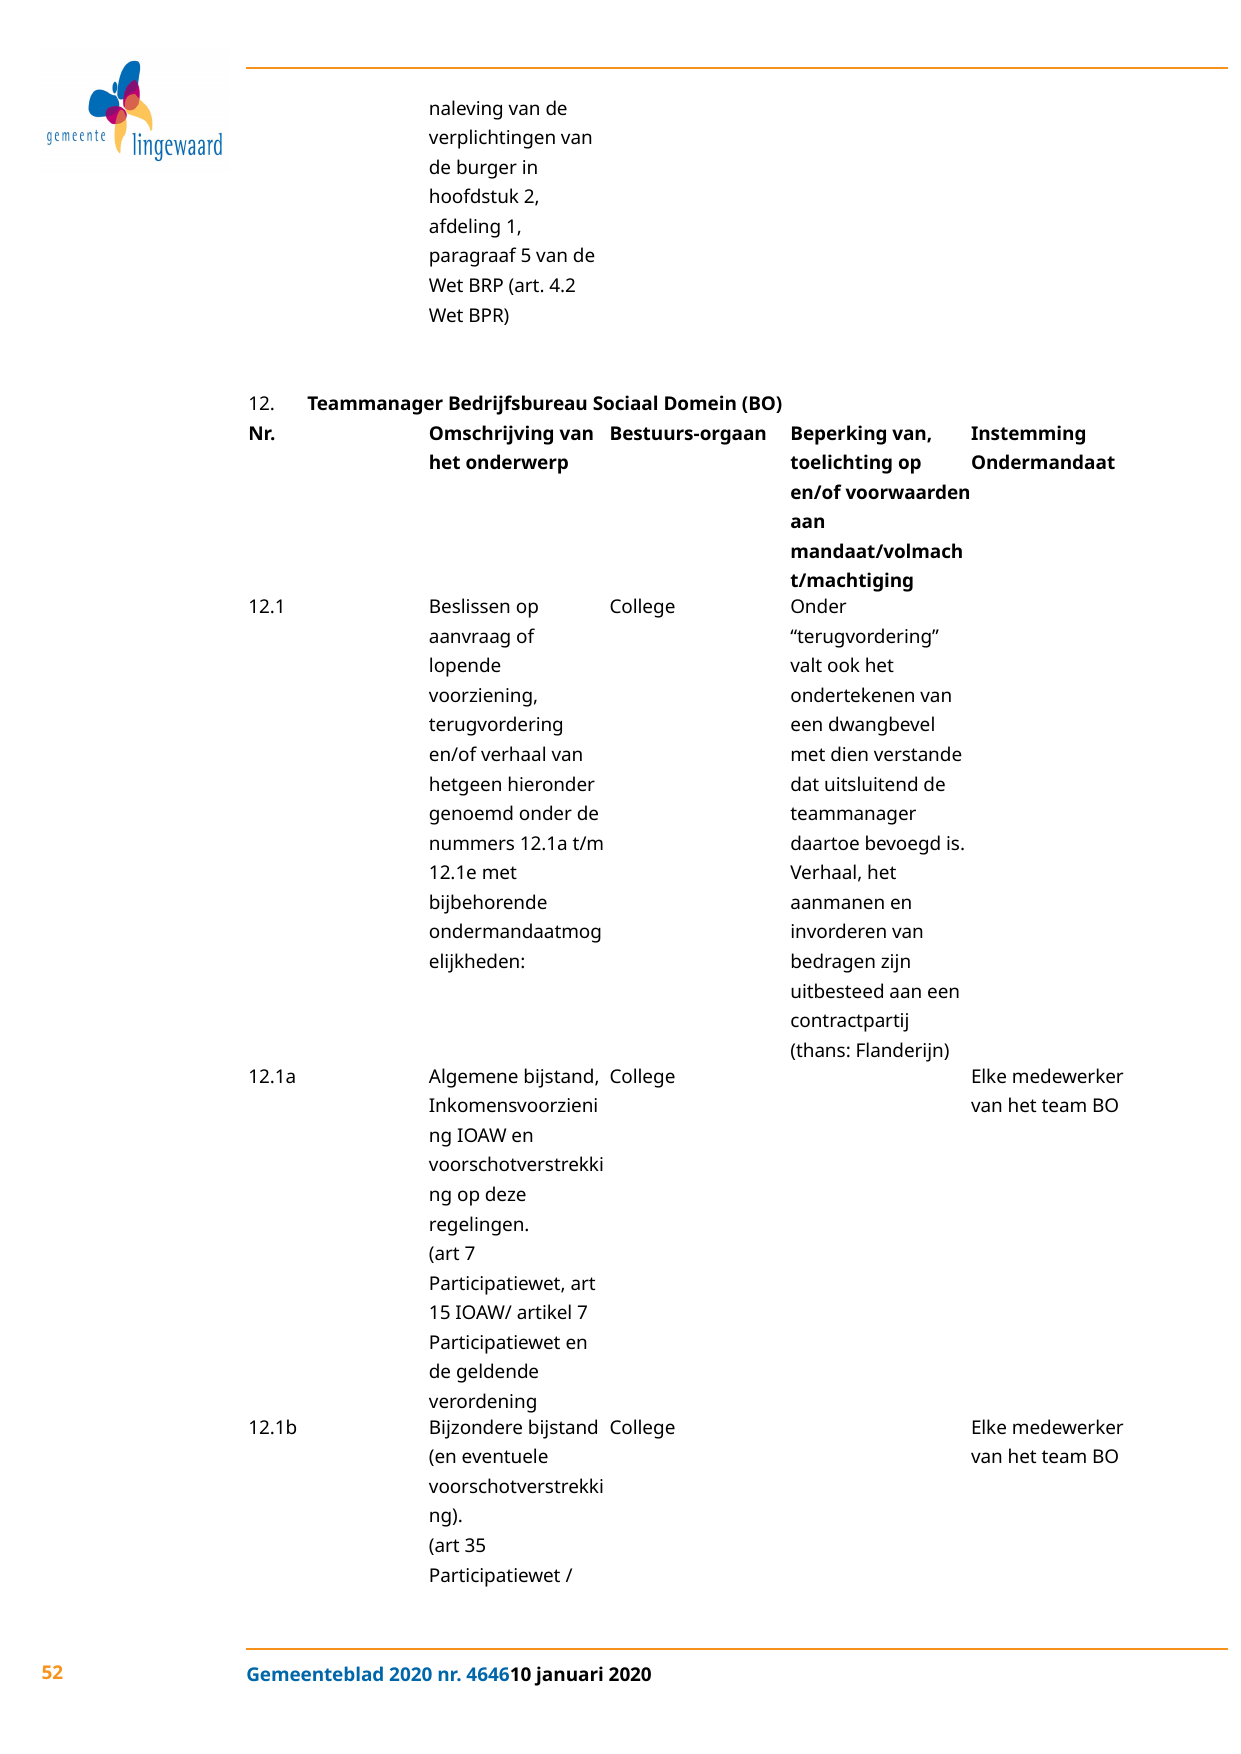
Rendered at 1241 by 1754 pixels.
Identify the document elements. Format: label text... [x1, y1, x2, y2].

table_cell naleving van de verplichtingen van de burger in hoofdstuk 2, afdeling 1, paragraaf 5 van de Wet BRP (art. 4.2 Wet BPR) [429, 95, 609, 328]
table_cell [609, 95, 790, 328]
table_header Instemming Ondermandaat [971, 420, 1152, 593]
table_header Bestuurs-orgaan [609, 420, 790, 593]
table_cell Elke medewerker van het team BO [971, 1414, 1152, 1588]
table_cell 12.1b [248, 1414, 429, 1588]
table_cell [790, 1414, 971, 1588]
table_cell Algemene bijstand, Inkomensvoorziening IOAW en voorschotverstrekking op deze regelingen. (art 7 Participatiewet, art 15 IOAW/ artikel 7 Participatiewet en de geldende verordening [429, 1063, 609, 1414]
table_cell [971, 95, 1152, 328]
table_cell Beslissen op aanvraag of lopende voorziening, terugvordering en/of verhaal van hetgeen hieronder genoemd onder de nummers 12.1a t/m 12.1e met bijbehorende ondermandaatmogelijkheden: [429, 593, 609, 1063]
list Teammanager Bedrijfsbureau Sociaal Domein (BO) [248, 390, 1152, 416]
table_cell [248, 95, 429, 328]
table_cell College [609, 1063, 790, 1414]
table_cell Elke medewerker van het team BO [971, 1063, 1152, 1414]
table_cell College [609, 1414, 790, 1588]
table_cell College [609, 593, 790, 1063]
table_header Beperking van, toelichting op en/of voorwaarden aan mandaat/volmacht/machtiging [790, 420, 971, 593]
table_header Nr. [248, 420, 429, 593]
table_cell 12.1 [248, 593, 429, 1063]
table_cell Onder “terugvordering” valt ook het ondertekenen van een dwangbevel met dien verstande dat uitsluitend de teammanager daartoe bevoegd is. Verhaal, het aanmanen en invorderen van bedragen zijn uitbesteed aan een contractpartij (thans: Flanderijn) [790, 593, 971, 1063]
table_cell 12.1a [248, 1063, 429, 1414]
table_cell [971, 593, 1152, 1063]
table_header Omschrijving van het onderwerp [429, 420, 609, 593]
table_cell [790, 1063, 971, 1414]
table_cell [790, 95, 971, 328]
picture [41, 47, 231, 172]
table_cell Bijzondere bijstand (en eventuele voorschotverstrekking). (art 35 Participatiewet / [429, 1414, 609, 1588]
